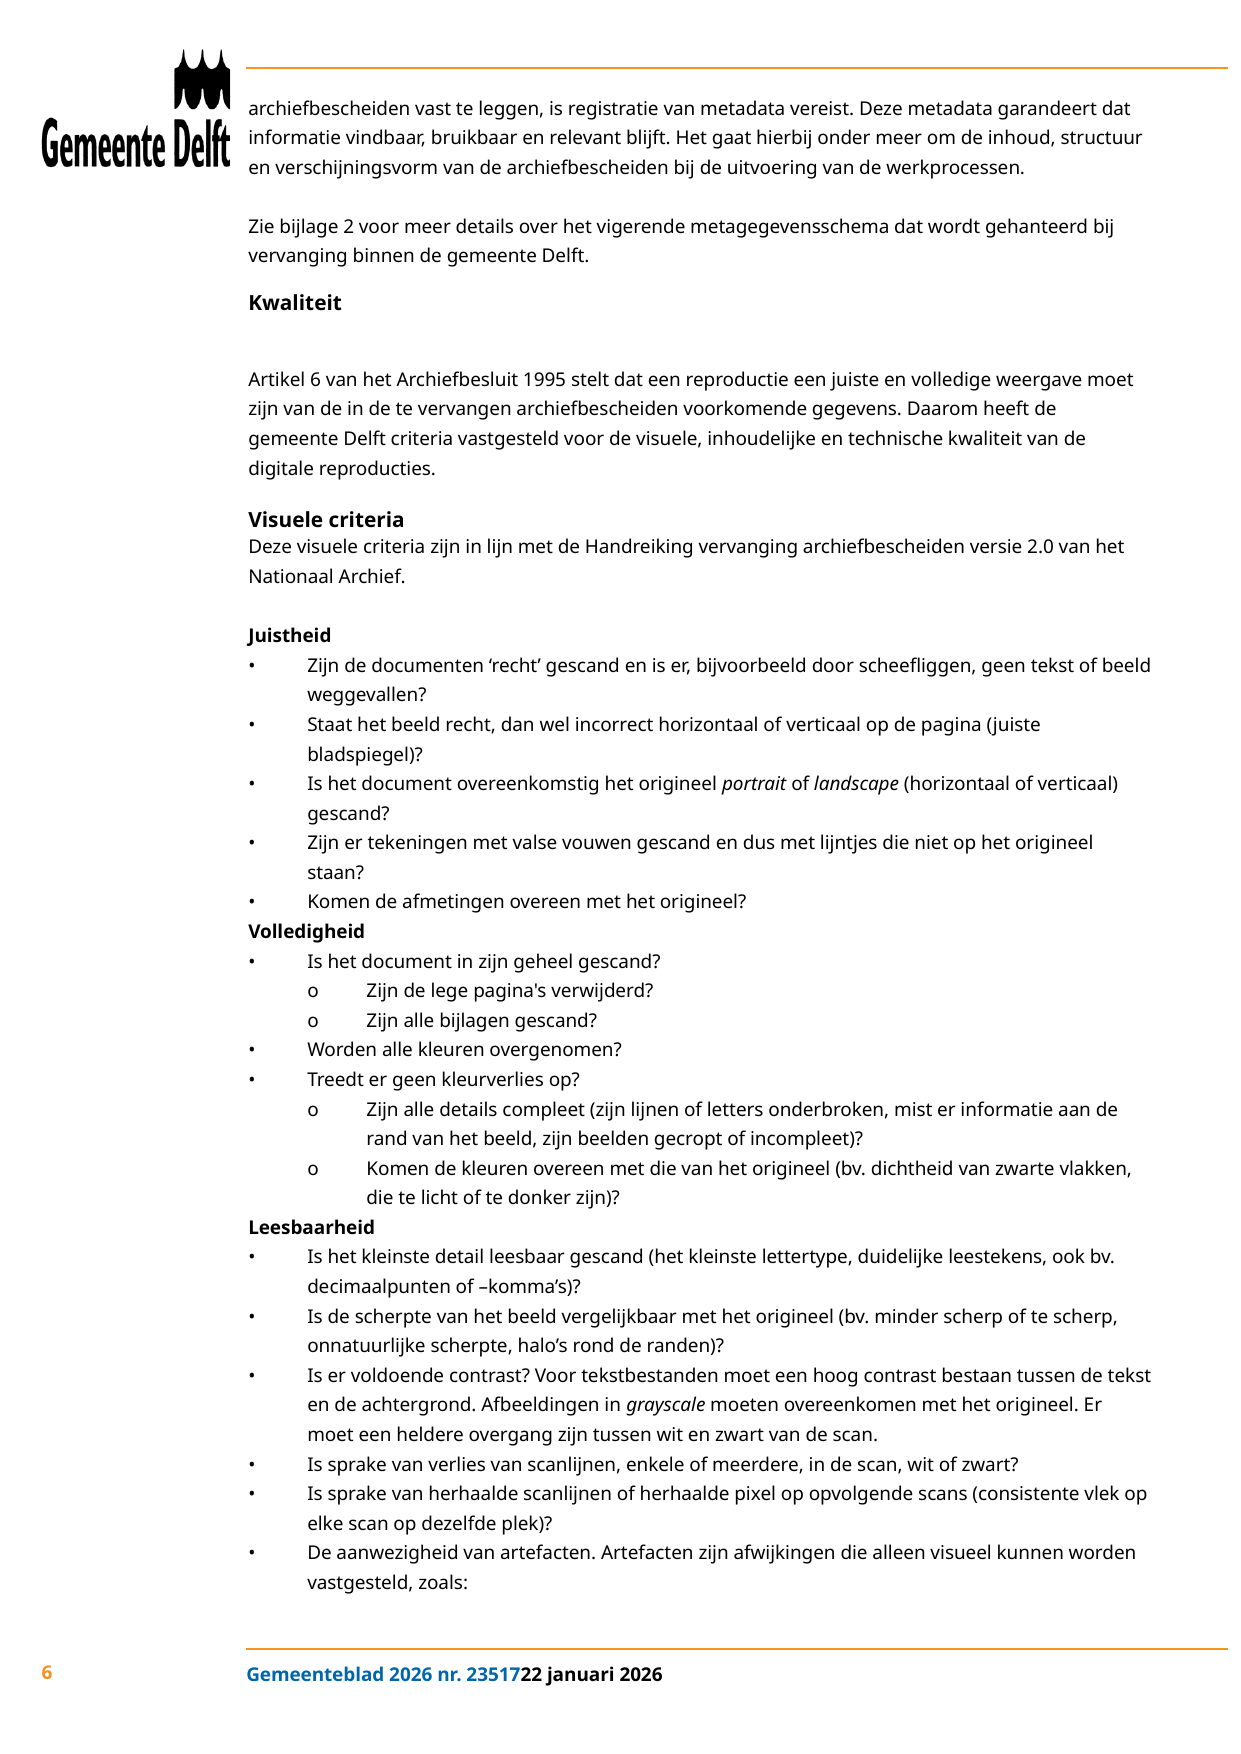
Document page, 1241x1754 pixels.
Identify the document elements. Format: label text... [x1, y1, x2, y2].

list Treedt er geen kleurverlies op? [248, 1066, 1152, 1092]
text Volledigheid [248, 918, 1152, 944]
text Zie bijlage 2 voor meer details over het vigerende metagegevensschema dat wordt gehanteerd bij vervanging binnen de gemeente Delft. [248, 213, 1152, 268]
text Deze visuele criteria zijn in lijn met de Handreiking vervanging archiefbescheiden versie 2.0 van het Nationaal Archief. [248, 534, 1152, 589]
list Is sprake van verlies van scanlijnen, enkele of meerdere, in de scan, wit of zwart? [248, 1451, 1152, 1476]
picture [41, 47, 231, 172]
list De aanwezigheid van artefacten. Artefacten zijn afwijkingen die alleen visueel kunnen worden vastgesteld, zoals: [248, 1539, 1152, 1595]
text Leesbaarheid [248, 1214, 1152, 1240]
list Komen de kleuren overeen met die van het origineel (bv. dichtheid van zwarte vlakken, die te licht of te donker zijn)? [307, 1155, 1152, 1210]
list Zijn de lege pagina's verwijderd? [307, 977, 1152, 1003]
text archiefbescheiden vast te leggen, is registratie van metadata vereist. Deze metadata garandeert dat informatie vindbaar, bruikbaar en relevant blijft. Het gaat hierbij onder meer om de inhoud, structuur en verschijningsvorm van de archiefbescheiden bij de uitvoering van de werkprocessen. [248, 95, 1152, 180]
list Is de scherpte van het beeld vergelijkbaar met het origineel (bv. minder scherp of te scherp, onnatuurlijke scherpte, halo’s rond de randen)? [248, 1303, 1152, 1358]
list Zijn de documenten ‘recht’ gescand en is er, bijvoorbeeld door scheefliggen, geen tekst of beeld weggevallen? [248, 652, 1152, 707]
list Is het document in zijn geheel gescand? [248, 948, 1152, 973]
list Is het kleinste detail leesbaar gescand (het kleinste lettertype, duidelijke leestekens, ook bv. decimaalpunten of –komma’s)? [248, 1244, 1152, 1299]
list Staat het beeld recht, dan wel incorrect horizontaal of verticaal op de pagina (juiste bladspiegel)? [248, 711, 1152, 766]
text Visuele criteria [248, 505, 1152, 534]
text Juistheid [248, 622, 1152, 648]
list Zijn alle details compleet (zijn lijnen of letters onderbroken, mist er informatie aan de rand van het beeld, zijn beelden gecropt of incompleet)? [307, 1096, 1152, 1151]
text Artikel 6 van het Archiefbesluit 1995 stelt dat een reproductie een juiste en volledige weergave moet zijn van de in de te vervangen archiefbescheiden voorkomende gegevens. Daarom heeft de gemeente Delft criteria vastgesteld voor de visuele, inhoudelijke en technische kwaliteit van de digitale reproducties. [248, 366, 1152, 481]
list Worden alle kleuren overgenomen? [248, 1037, 1152, 1062]
list Komen de afmetingen overeen met het origineel? [248, 889, 1152, 914]
list Zijn alle bijlagen gescand? [307, 1007, 1152, 1033]
text Kwaliteit [248, 288, 1152, 317]
list Is sprake van herhaalde scanlijnen of herhaalde pixel op opvolgende scans (consistente vlek op elke scan op dezelfde plek)? [248, 1480, 1152, 1536]
list Zijn er tekeningen met valse vouwen gescand en dus met lijntjes die niet op het origineel staan? [248, 829, 1152, 885]
list Is het document overeenkomstig het origineel portrait of landscape (horizontaal of verticaal) gescand? [248, 770, 1152, 826]
list Is er voldoende contrast? Voor tekstbestanden moet een hoog contrast bestaan tussen de tekst en de achtergrond. Afbeeldingen in grayscale moeten overeenkomen met het origineel. Er moet een heldere overgang zijn tussen wit en zwart van de scan. [248, 1362, 1152, 1447]
